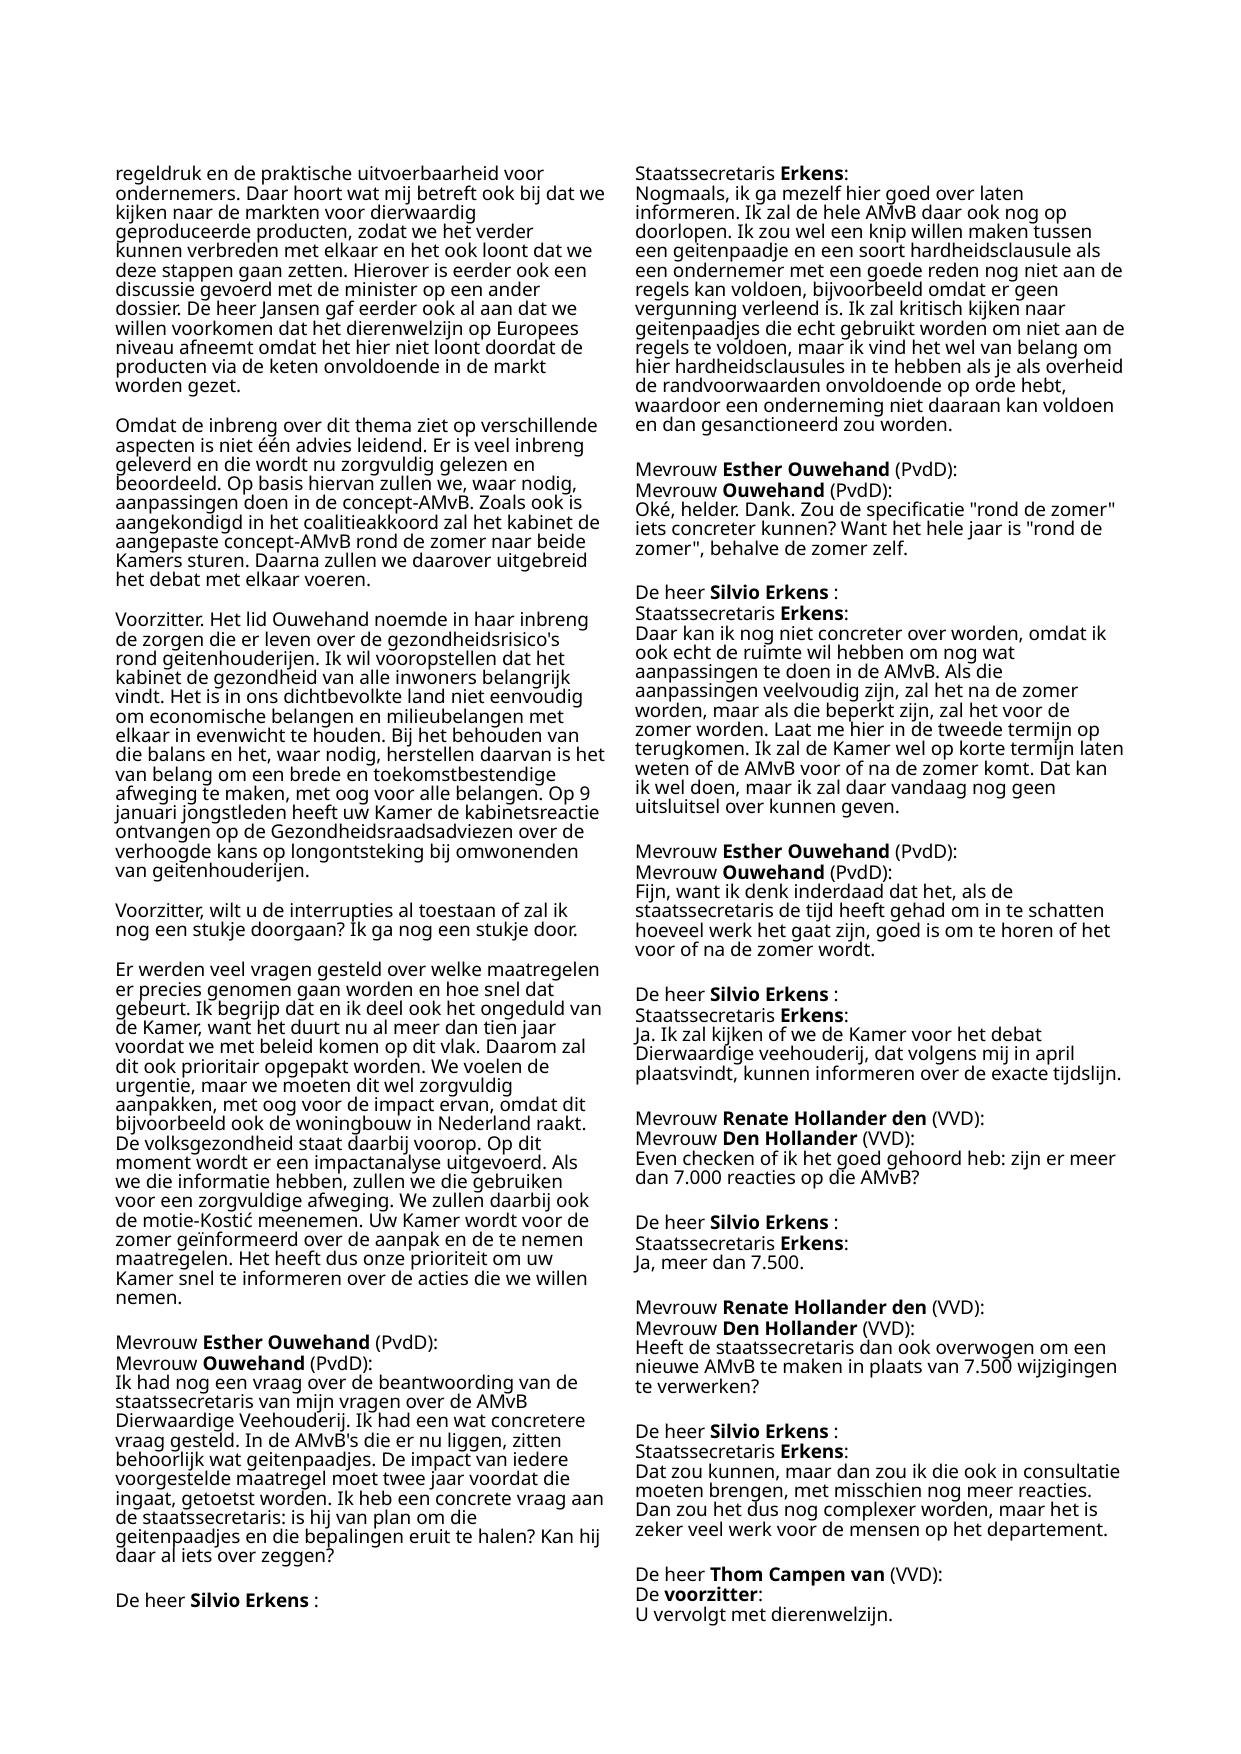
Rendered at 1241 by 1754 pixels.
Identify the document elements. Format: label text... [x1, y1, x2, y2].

text U vervolgt met dierenwelzijn. [635, 1606, 1125, 1625]
text Mevrouw Esther Ouwehand (PvdD): [115, 1329, 605, 1355]
text De heer Silvio Erkens : [635, 981, 1125, 1007]
text Nogmaals, ik ga mezelf hier goed over laten informeren. Ik zal de hele AMvB daar ook nog op doorlopen. Ik zou wel een knip willen maken tussen een geitenpaadje en een soort hardheidsclausule als een ondernemer met een goede reden nog niet aan de regels kan voldoen, bijvoorbeeld omdat er geen vergunning verleend is. Ik zal kritisch kijken naar geitenpaadjes die echt gebruikt worden om niet aan de regels te voldoen, maar ik vind het wel van belang om hier hardheidsclausules in te hebben als je als overheid de randvoorwaarden onvoldoende op orde hebt, waardoor een onderneming niet daaraan kan voldoen en dan gesanctioneerd zou worden. [635, 184, 1125, 435]
text Dat zou kunnen, maar dan zou ik die ook in consultatie moeten brengen, met misschien nog meer reacties. Dan zou het dus nog complexer worden, maar het is zeker veel werk voor de mensen op het departement. [635, 1463, 1125, 1540]
text De heer Silvio Erkens : [635, 1418, 1125, 1443]
text Omdat de inbreng over dit thema ziet op verschillende aspecten is niet één advies leidend. Er is veel inbreng geleverd en die wordt nu zorgvuldig gelezen en beoordeeld. Op basis hiervan zullen we, waar nodig, aanpassingen doen in de concept-AMvB. Zoals ook is aangekondigd in het coalitieakkoord zal het kabinet de aangepaste concept-AMvB rond de zomer naar beide Kamers sturen. Daarna zullen we daarover uitgebreid het debat met elkaar voeren. [115, 417, 605, 591]
text Mevrouw Esther Ouwehand (PvdD): [635, 838, 1125, 864]
text Mevrouw Ouwehand (PvdD): [635, 482, 1125, 501]
text De heer Silvio Erkens : [115, 1587, 605, 1613]
text Staatssecretaris Erkens: [635, 1007, 1125, 1026]
text Even checken of ik het goed gehoord heb: zijn er meer dan 7.000 reacties op die AMvB? [635, 1150, 1125, 1188]
text De heer Thom Campen van (VVD): [635, 1561, 1125, 1586]
text Staatssecretaris Erkens: [635, 1235, 1125, 1254]
text Staatssecretaris Erkens: [635, 1443, 1125, 1463]
text Daar kan ik nog niet concreter over worden, omdat ik ook echt de ruimte wil hebben om nog wat aanpassingen te doen in de AMvB. Als die aanpassingen veelvoudig zijn, zal het na de zomer worden, maar als die beperkt zijn, zal het voor de zomer worden. Laat me hier in de tweede termijn op terugkomen. Ik zal de Kamer wel op korte termijn laten weten of de AMvB voor of na de zomer komt. Dat kan ik wel doen, maar ik zal daar vandaag nog geen uitsluitsel over kunnen geven. [635, 624, 1125, 817]
text Mevrouw Den Hollander (VVD): [635, 1130, 1125, 1150]
text Mevrouw Den Hollander (VVD): [635, 1320, 1125, 1339]
text Mevrouw Renate Hollander den (VVD): [635, 1294, 1125, 1320]
text Er werden veel vragen gesteld over welke maatregelen er precies genomen gaan worden en hoe snel dat gebeurt. Ik begrijp dat en ik deel ook het ongeduld van de Kamer, want het duurt nu al meer dan tien jaar voordat we met beleid komen op dit vlak. Daarom zal dit ook prioritair opgepakt worden. We voelen de urgentie, maar we moeten dit wel zorgvuldig aanpakken, met oog voor de impact ervan, omdat dit bijvoorbeeld ook de woningbouw in Nederland raakt. De volksgezondheid staat daarbij voorop. Op dit moment wordt er een impactanalyse uitgevoerd. Als we die informatie hebben, zullen we die gebruiken voor een zorgvuldige afweging. We zullen daarbij ook de motie-Kostić meenemen. Uw Kamer wordt voor de zomer geïnformeerd over de aanpak en de te nemen maatregelen. Het heeft dus onze prioriteit om uw Kamer snel te informeren over de acties die we willen nemen. [115, 961, 605, 1308]
text De voorzitter: [635, 1586, 1125, 1606]
text Ja, meer dan 7.500. [635, 1254, 1125, 1273]
text regeldruk en de praktische uitvoerbaarheid voor ondernemers. Daar hoort wat mij betreft ook bij dat we kijken naar de markten voor dierwaardig geproduceerde producten, zodat we het verder kunnen verbreden met elkaar en het ook loont dat we deze stappen gaan zetten. Hierover is eerder ook een discussie gevoerd met de minister op een ander dossier. De heer Jansen gaf eerder ook al aan dat we willen voorkomen dat het dierenwelzijn op Europees niveau afneemt omdat het hier niet loont doordat de producten via de keten onvoldoende in de markt worden gezet. [115, 165, 605, 397]
text Mevrouw Esther Ouwehand (PvdD): [635, 456, 1125, 482]
text Oké, helder. Dank. Zou de specificatie "rond de zomer" iets concreter kunnen? Want het hele jaar is "rond de zomer", behalve de zomer zelf. [635, 501, 1125, 559]
text Voorzitter, wilt u de interrupties al toestaan of zal ik nog een stukje doorgaan? Ik ga nog een stukje door. [115, 902, 605, 941]
text Mevrouw Ouwehand (PvdD): [115, 1355, 605, 1374]
text Staatssecretaris Erkens: [635, 605, 1125, 624]
text Mevrouw Renate Hollander den (VVD): [635, 1105, 1125, 1130]
text De heer Silvio Erkens : [635, 1209, 1125, 1235]
text De heer Silvio Erkens : [635, 579, 1125, 605]
text Staatssecretaris Erkens: [635, 165, 1125, 184]
text Ik had nog een vraag over de beantwoording van de staatssecretaris van mijn vragen over de AMvB Dierwaardige Veehouderij. Ik had een wat concretere vraag gesteld. In de AMvB's die er nu liggen, zitten behoorlijk wat geitenpaadjes. De impact van iedere voorgestelde maatregel moet twee jaar voordat die ingaat, getoetst worden. Ik heb een concrete vraag aan de staatssecretaris: is hij van plan om die geitenpaadjes en die bepalingen eruit te halen? Kan hij daar al iets over zeggen? [115, 1374, 605, 1567]
text Heeft de staatssecretaris dan ook overwogen om een nieuwe AMvB te maken in plaats van 7.500 wijzigingen te verwerken? [635, 1339, 1125, 1397]
text Mevrouw Ouwehand (PvdD): [635, 864, 1125, 883]
text Fijn, want ik denk inderdaad dat het, als de staatssecretaris de tijd heeft gehad om in te schatten hoeveel werk het gaat zijn, goed is om te horen of het voor of na de zomer wordt. [635, 883, 1125, 960]
text Ja. Ik zal kijken of we de Kamer voor het debat Dierwaardige veehouderij, dat volgens mij in april plaatsvindt, kunnen informeren over de exacte tijdslijn. [635, 1026, 1125, 1084]
text Voorzitter. Het lid Ouwehand noemde in haar inbreng de zorgen die er leven over de gezondheidsrisico's rond geitenhouderijen. Ik wil vooropstellen dat het kabinet de gezondheid van alle inwoners belangrijk vindt. Het is in ons dichtbevolkte land niet eenvoudig om economische belangen en milieubelangen met elkaar in evenwicht te houden. Bij het behouden van die balans en het, waar nodig, herstellen daarvan is het van belang om een brede en toekomstbestendige afweging te maken, met oog voor alle belangen. Op 9 januari jongstleden heeft uw Kamer de kabinetsreactie ontvangen op de Gezondheidsraadsadviezen over de verhoogde kans op longontsteking bij omwonenden van geitenhouderijen. [115, 611, 605, 881]
